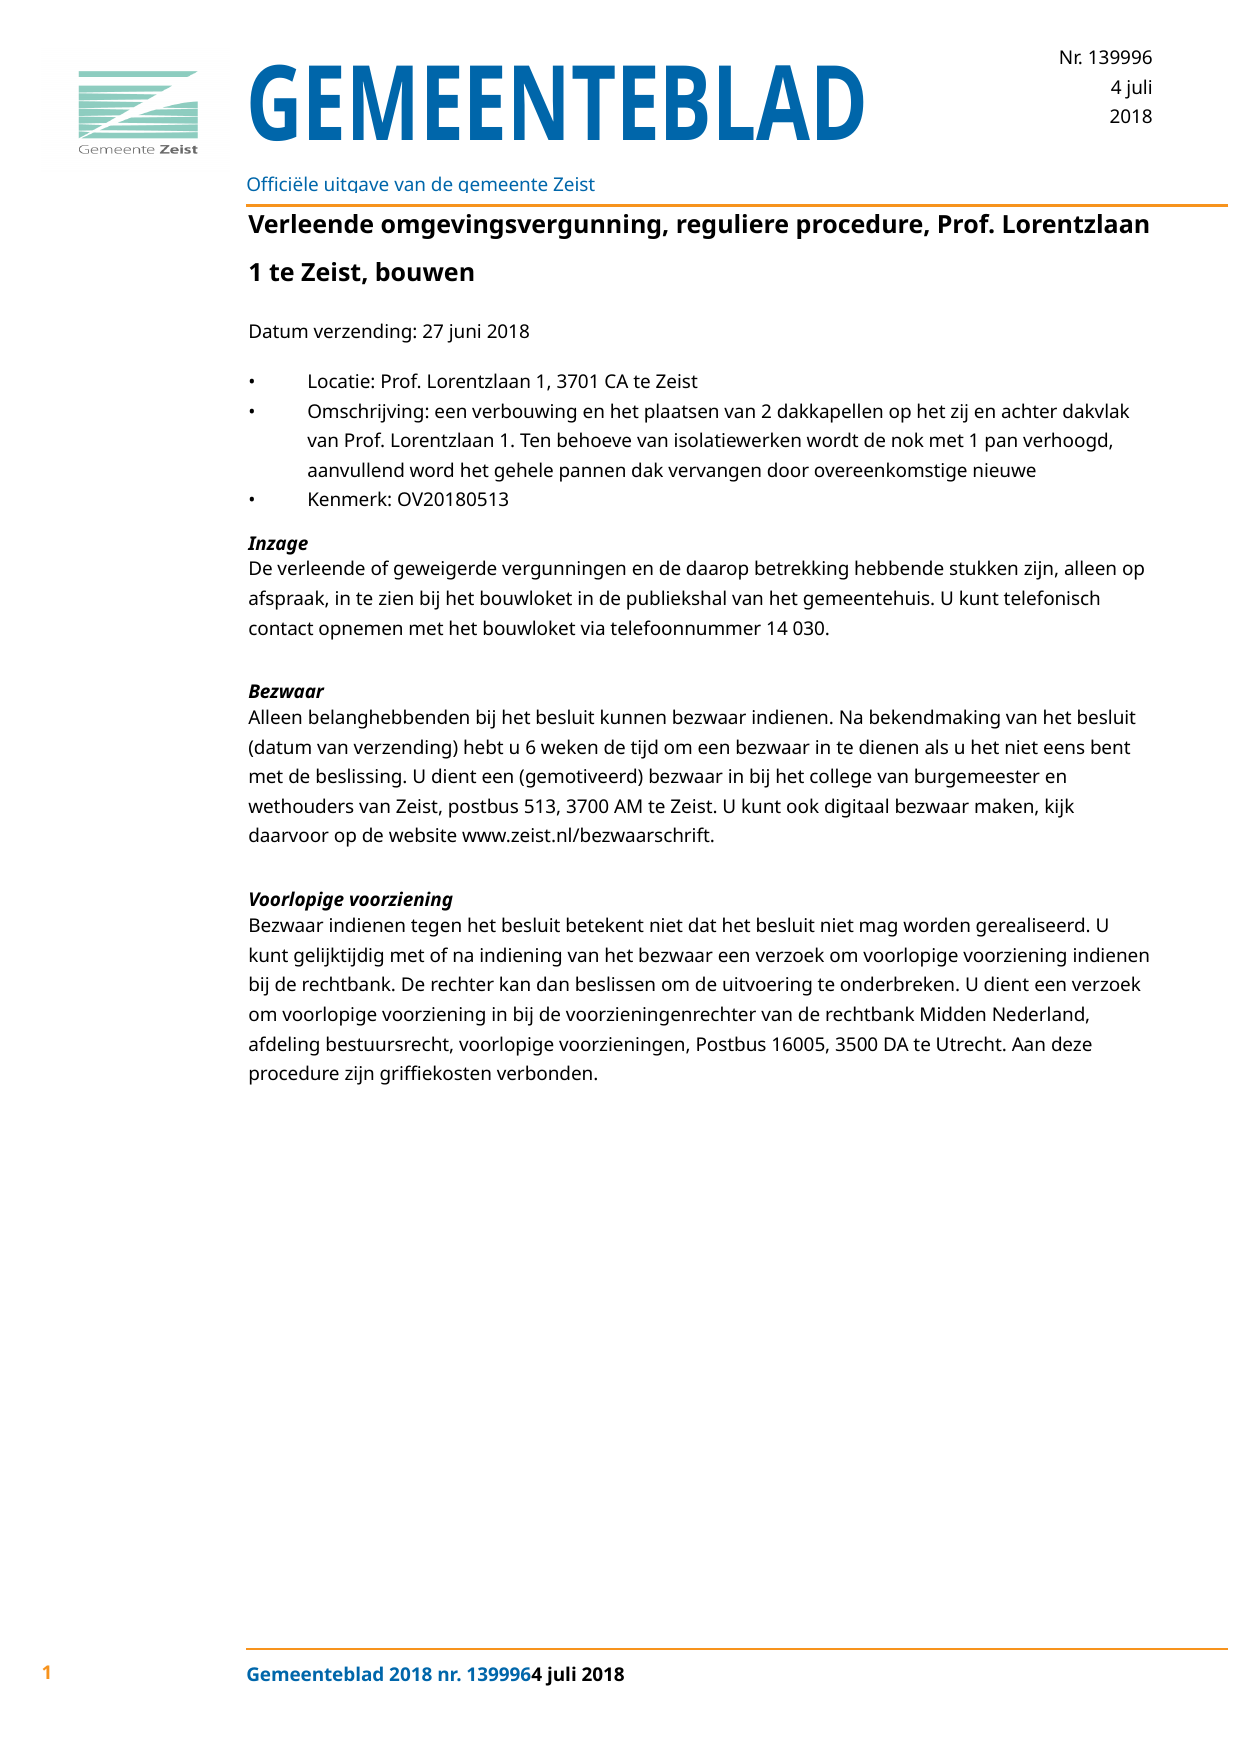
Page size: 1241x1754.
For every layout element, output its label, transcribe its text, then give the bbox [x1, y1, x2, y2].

text De verleende of geweigerde vergunningen en de daarop betrekking hebbende stukken zijn, alleen op afspraak, in te zien bij het bouwloket in de publiekshal van het gemeentehuis. U kunt telefonisch contact opnemen met het bouwloket via telefoonnummer 14 030. [248, 556, 1152, 640]
text Voorlopige voorziening [248, 887, 1152, 912]
text Alleen belanghebbenden bij het besluit kunnen bezwaar indienen. Na bekendmaking van het besluit (datum van verzending) hebt u 6 weken de tijd om een bezwaar in te dienen als u het niet eens bent met de beslissing. U dient een (gemotiveerd) bezwaar in bij het college van burgemeester en wethouders van Zeist, postbus 513, 3700 AM te Zeist. U kunt ook digitaal bezwaar maken, kijk daarvoor op de website www.zeist.nl/bezwaarschrift. [248, 704, 1152, 848]
picture [41, 47, 231, 172]
text Datum verzending: 27 juni 2018 [248, 318, 1152, 344]
text Inzage [248, 530, 1152, 556]
text Bezwaar [248, 679, 1152, 704]
list Kenmerk: OV20180513 [248, 487, 1152, 512]
list Locatie: Prof. Lorentzlaan 1, 3701 CA te Zeist [248, 368, 1152, 394]
text Bezwaar indienen tegen het besluit betekent niet dat het besluit niet mag worden gerealiseerd. U kunt gelijktijdig met of na indiening van het bezwaar een verzoek om voorlopige voorziening indienen bij de rechtbank. De rechter kan dan beslissen om de uitvoering te onderbreken. U dient een verzoek om voorlopige voorziening in bij de voorzieningenrechter van de rechtbank Midden Nederland, afdeling bestuursrecht, voorlopige voorzieningen, Postbus 16005, 3500 DA te Utrecht. Aan deze procedure zijn griffiekosten verbonden. [248, 912, 1152, 1086]
list Omschrijving: een verbouwing en het plaatsen van 2 dakkapellen op het zij en achter dakvlak van Prof. Lorentzlaan 1. Ten behoeve van isolatiewerken wordt de nok met 1 pan verhoogd, aanvullend word het gehele pannen dak vervangen door overeenkomstige nieuwe [248, 398, 1152, 483]
text Verleende omgevingsvergunning, reguliere procedure, Prof. Lorentzlaan 1 te Zeist, bouwen [248, 207, 1152, 288]
